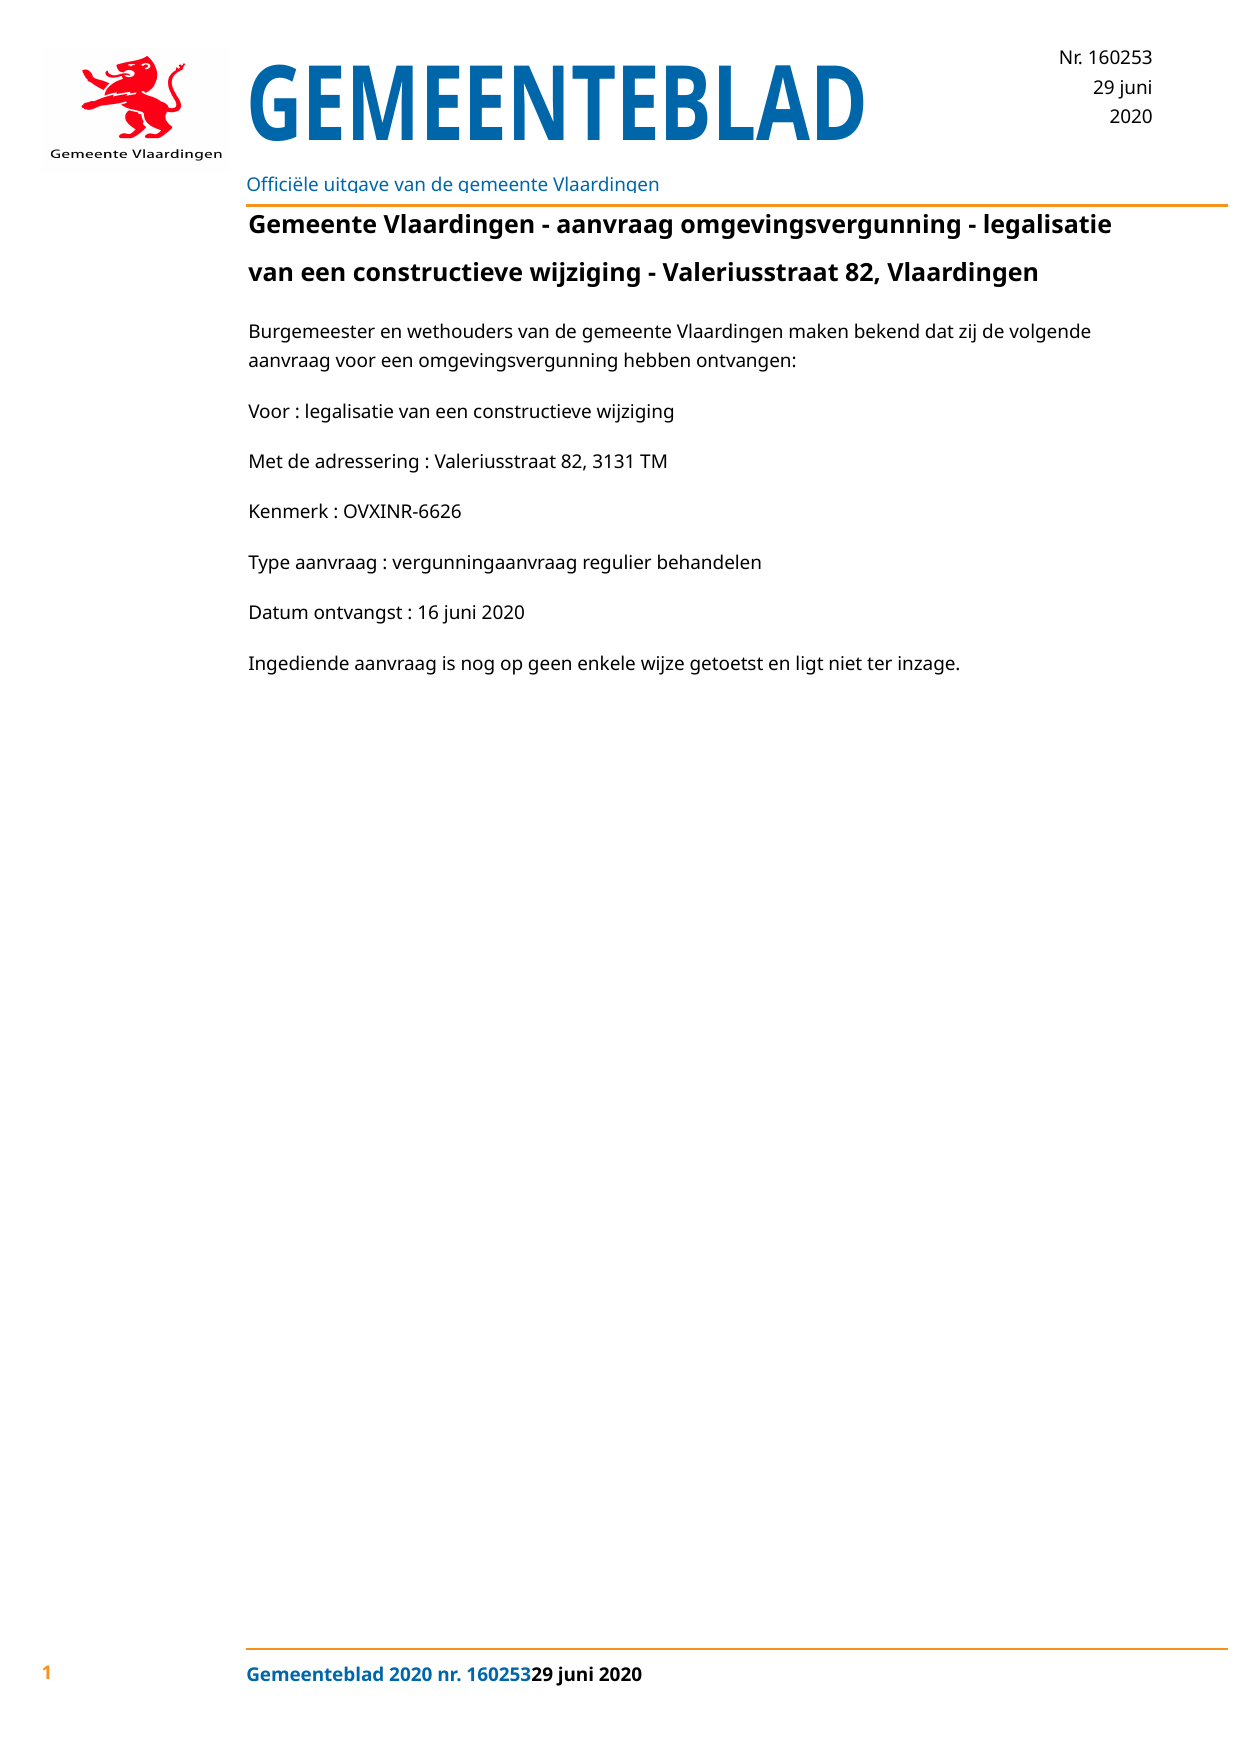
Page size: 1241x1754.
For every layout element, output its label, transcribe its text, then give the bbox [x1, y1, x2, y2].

text Burgemeester en wethouders van de gemeente Vlaardingen maken bekend dat zij de volgende aanvraag voor een omgevingsvergunning hebben ontvangen: [248, 318, 1152, 373]
picture [41, 47, 231, 172]
text Met de adressering : Valeriusstraat 82, 3131 TM [248, 448, 1152, 474]
text Datum ontvangst : 16 juni 2020 [248, 599, 1152, 625]
text Type aanvraag : vergunningaanvraag regulier behandelen [248, 549, 1152, 575]
text Voor : legalisatie van een constructieve wijziging [248, 398, 1152, 424]
text Gemeente Vlaardingen - aanvraag omgevingsvergunning - legalisatie van een constructieve wijziging - Valeriusstraat 82, Vlaardingen [248, 207, 1152, 288]
text Ingediende aanvraag is nog op geen enkele wijze getoetst en ligt niet ter inzage. [248, 650, 1152, 676]
text Kenmerk : OVXINR-6626 [248, 499, 1152, 524]
